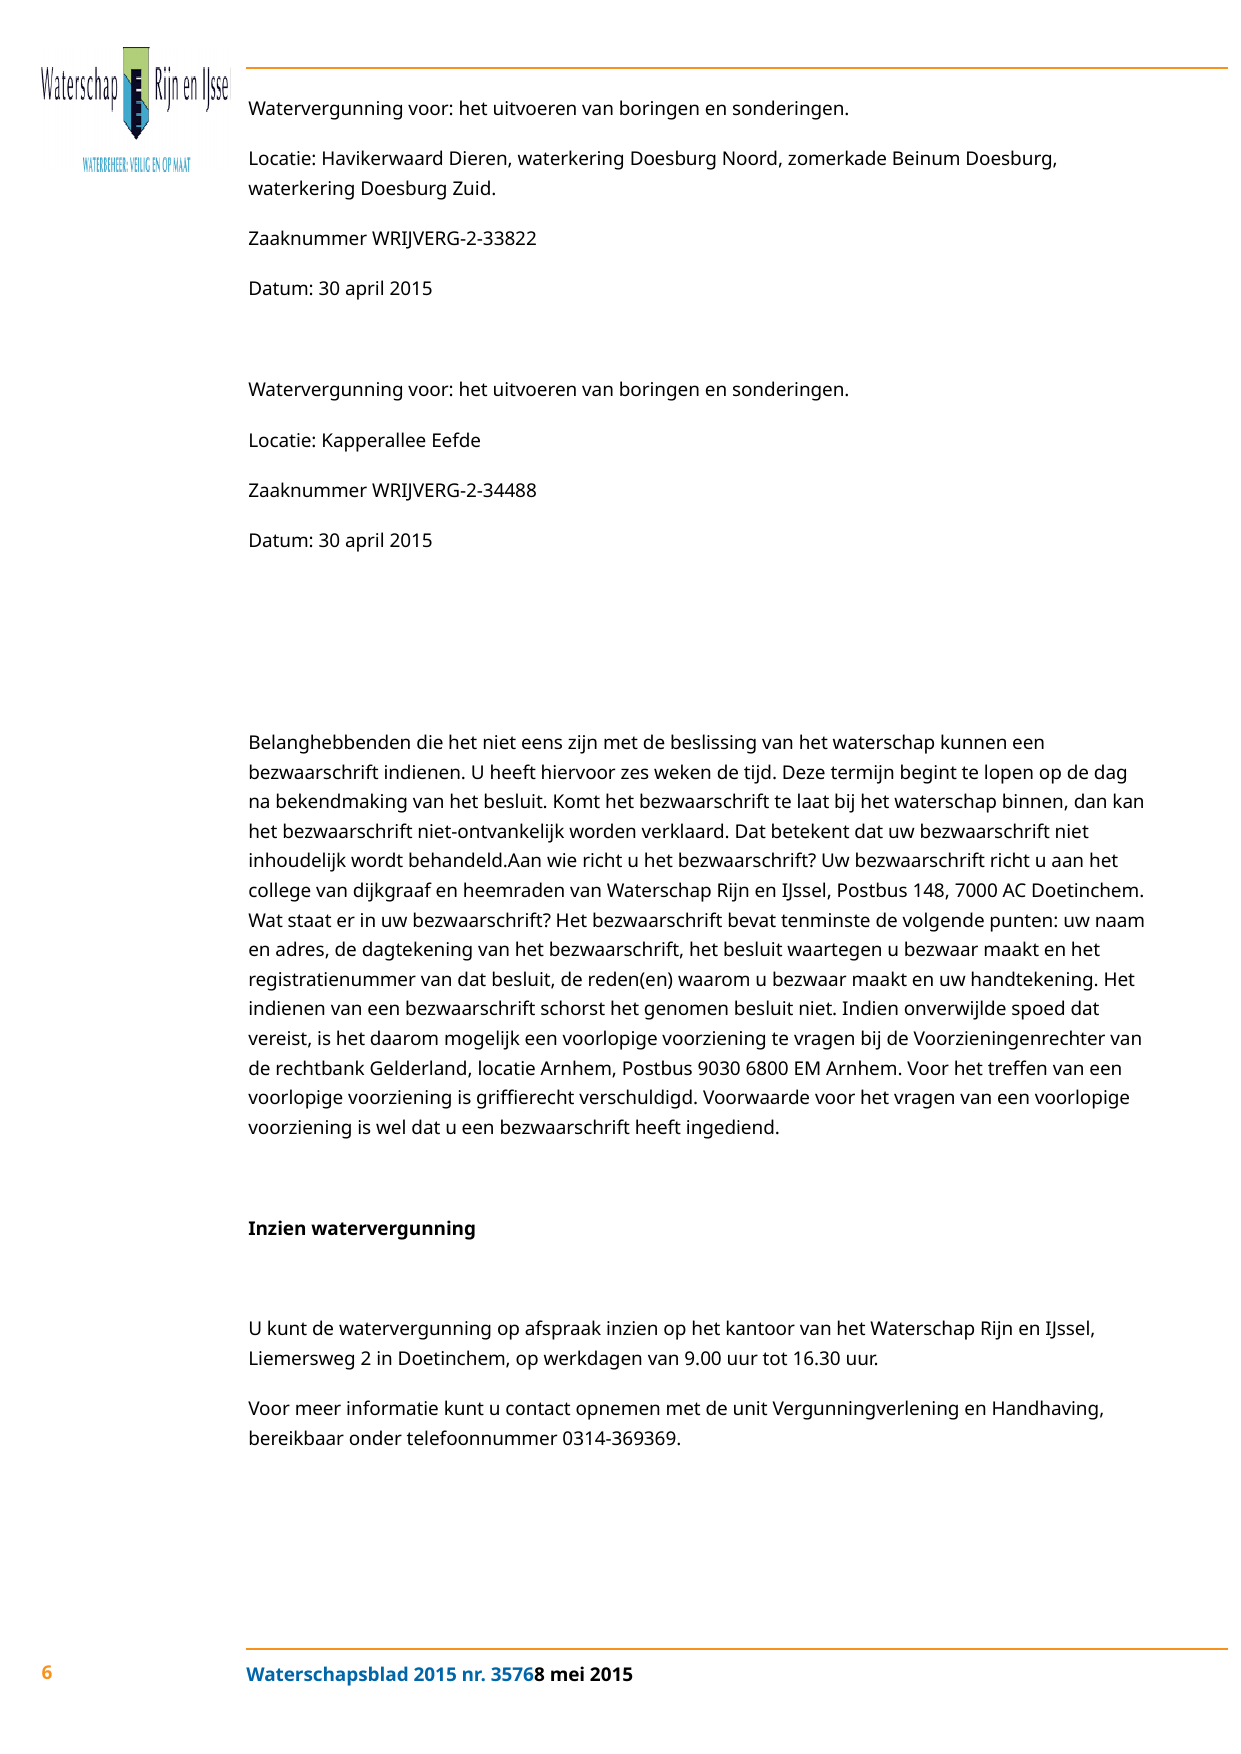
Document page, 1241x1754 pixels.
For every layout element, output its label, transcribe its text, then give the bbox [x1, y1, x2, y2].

text Locatie: Kapperallee Eefde [248, 427, 1152, 453]
text Locatie: Havikerwaard Dieren, waterkering Doesburg Noord, zomerkade Beinum Doesburg, waterkering Doesburg Zuid. [248, 145, 1152, 201]
text Belanghebbenden die het niet eens zijn met de beslissing van het waterschap kunnen een bezwaarschrift indienen. U heeft hiervoor zes weken de tijd. Deze termijn begint te lopen op de dag na bekendmaking van het besluit. Komt het bezwaarschrift te laat bij het waterschap binnen, dan kan het bezwaarschrift niet-ontvankelijk worden verklaard. Dat betekent dat uw bezwaarschrift niet inhoudelijk wordt behandeld.Aan wie richt u het bezwaarschrift? Uw bezwaarschrift richt u aan het college van dijkgraaf en heemraden van Waterschap Rijn en IJssel, Postbus 148, 7000 AC Doetinchem. Wat staat er in uw bezwaarschrift? Het bezwaarschrift bevat tenminste de volgende punten: uw naam en adres, de dagtekening van het bezwaarschrift, het besluit waartegen u bezwaar maakt en het registratienummer van dat besluit, de reden(en) waarom u bezwaar maakt en uw handtekening. Het indienen van een bezwaarschrift schorst het genomen besluit niet. Indien onverwijlde spoed dat vereist, is het daarom mogelijk een voorlopige voorziening te vragen bij de Voorzieningenrechter van de rechtbank Gelderland, locatie Arnhem, Postbus 9030 6800 EM Arnhem. Voor het treffen van een voorlopige voorziening is griffierecht verschuldigd. Voorwaarde voor het vragen van een voorlopige voorziening is wel dat u een bezwaarschrift heeft ingediend. [248, 729, 1152, 1140]
text U kunt de watervergunning op afspraak inzien op het kantoor van het Waterschap Rijn en IJssel, Liemersweg 2 in Doetinchem, op werkdagen van 9.00 uur tot 16.30 uur. [248, 1316, 1152, 1371]
text Zaaknummer WRIJVERG-2-34488 [248, 477, 1152, 503]
text Watervergunning voor: het uitvoeren van boringen en sonderingen. [248, 376, 1152, 402]
text Voor meer informatie kunt u contact opnemen met de unit Vergunningverlening en Handhaving, bereikbaar onder telefoonnummer 0314-369369. [248, 1396, 1152, 1451]
text Watervergunning voor: het uitvoeren van boringen en sonderingen. [248, 95, 1152, 121]
text Datum: 30 april 2015 [248, 276, 1152, 301]
text Zaaknummer WRIJVERG-2-33822 [248, 225, 1152, 251]
picture [41, 47, 231, 172]
text Inzien watervergunning [248, 1215, 1152, 1241]
text Datum: 30 april 2015 [248, 528, 1152, 553]
